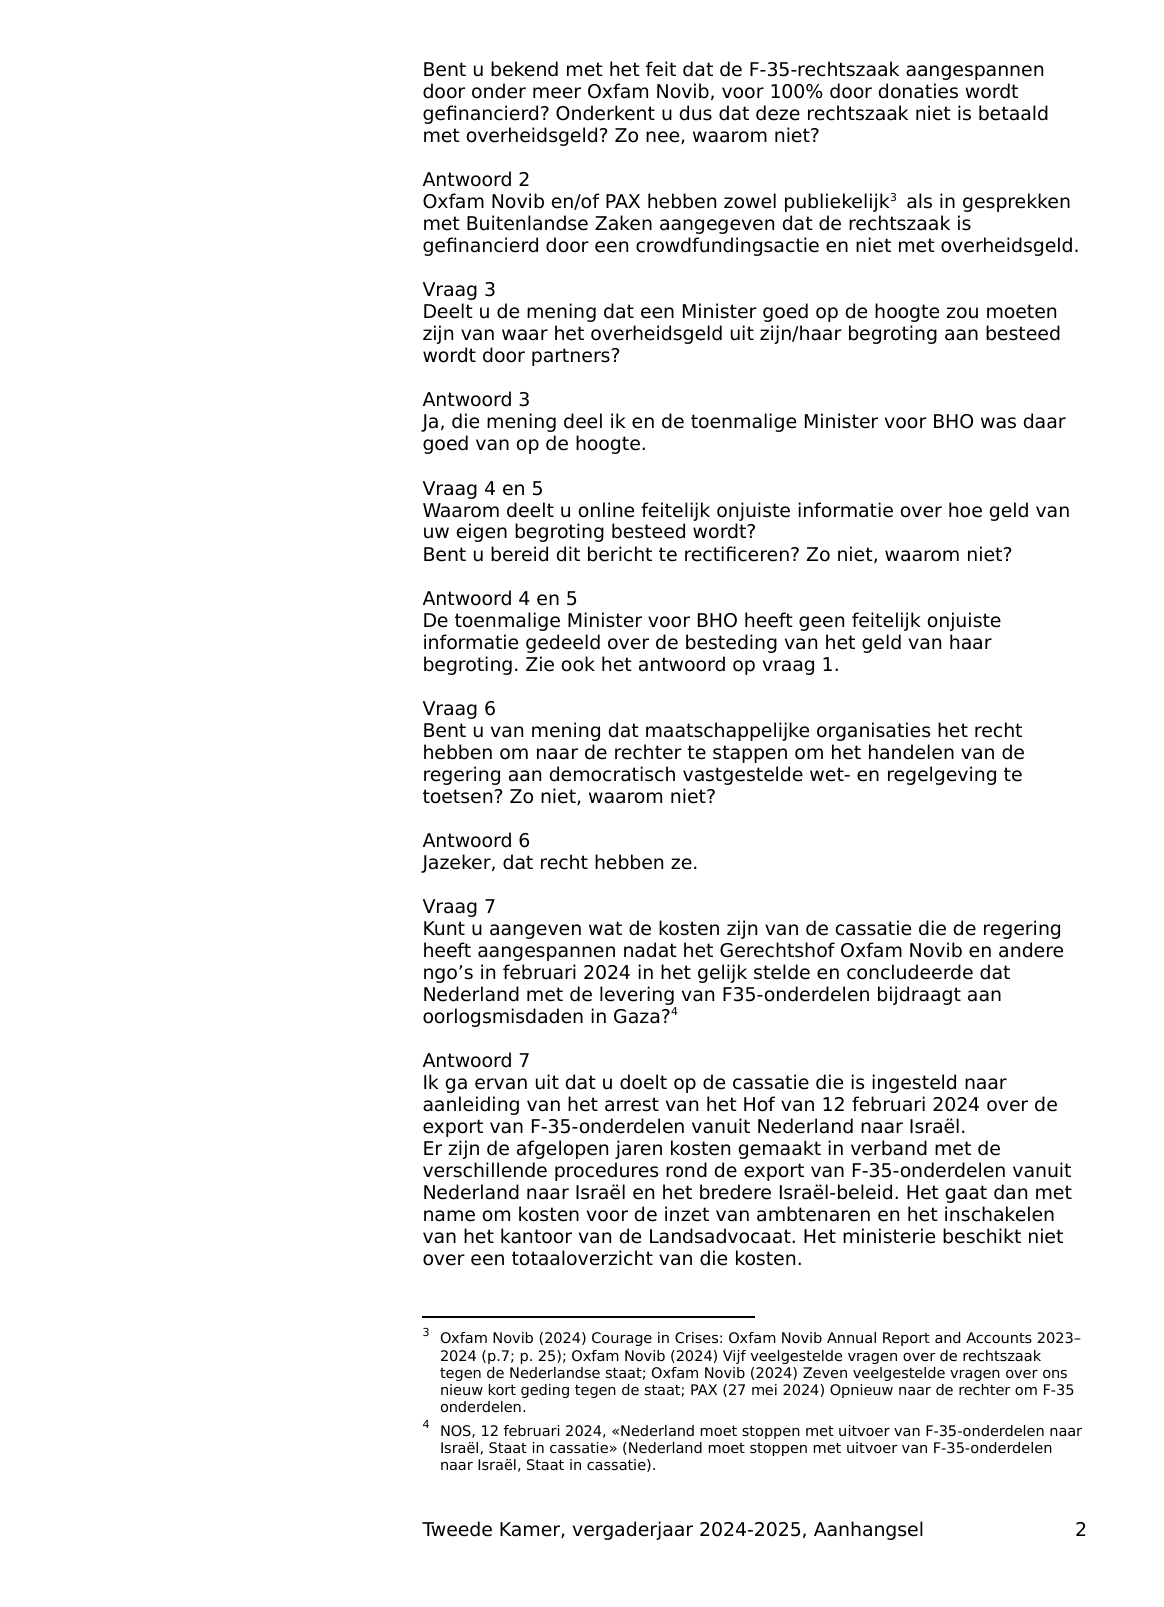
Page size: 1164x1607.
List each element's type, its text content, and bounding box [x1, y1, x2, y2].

text Kunt u aangeven wat de kosten zijn van de cassatie die de regering heeft aangespannen nadat het Gerechtshof Oxfam Novib en andere ngo’s in februari 2024 in het gelijk stelde en concludeerde dat Nederland met de levering van F35-onderdelen bijdraagt aan oorlogsmisdaden in Gaza? [422, 918, 1087, 1028]
text Vraag 7 [422, 896, 1087, 918]
text Ja, die mening deel ik en de toenmalige Minister voor BHO was daar goed van op de hoogte. [422, 411, 1087, 455]
text Vraag 4 en 5 [422, 477, 1087, 499]
text Deelt u de mening dat een Minister goed op de hoogte zou moeten zijn van waar het overheidsgeld uit zijn/haar begroting aan besteed wordt door partners? [422, 301, 1087, 367]
text Vraag 3 [422, 279, 1087, 301]
text Antwoord 6 [422, 830, 1087, 852]
text Antwoord 2 [422, 169, 1087, 191]
text Antwoord 3 [422, 389, 1087, 411]
text NOS, 12 februari 2024, «Nederland moet stoppen met uitvoer van F-35-onderdelen naar Israël, Staat in cassatie» (Nederland moet stoppen met uitvoer van F-35-onderdelen naar Israël, Staat in cassatie). [422, 1418, 1087, 1474]
text Er zijn de afgelopen jaren kosten gemaakt in verband met de verschillende procedures rond de export van F-35-onderdelen vanuit Nederland naar Israël en het bredere Israël-beleid. Het gaat dan met name om kosten voor de inzet van ambtenaren en het inschakelen van het kantoor van de Landsadvocaat. Het ministerie beschikt niet over een totaaloverzicht van die kosten. [422, 1138, 1087, 1270]
text Vraag 6 [422, 698, 1087, 720]
text Bent u bekend met het feit dat de F-35-rechtszaak aangespannen door onder meer Oxfam Novib, voor 100% door donaties wordt gefinancierd? Onderkent u dus dat deze rechtszaak niet is betaald met overheidsgeld? Zo nee, waarom niet? [422, 59, 1087, 147]
text De toenmalige Minister voor BHO heeft geen feitelijk onjuiste informatie gedeeld over de besteding van het geld van haar begroting. Zie ook het antwoord op vraag 1. [422, 609, 1087, 676]
text Oxfam Novib en/of PAX hebben zowel publiekelijk als in gesprekken met Buitenlandse Zaken aangegeven dat de rechtszaak is gefinancierd door een crowdfundingsactie en niet met overheidsgeld. [422, 191, 1087, 257]
text Oxfam Novib (2024) Courage in Crises: Oxfam Novib Annual Report and Accounts 2023–2024 (p.7; p. 25); Oxfam Novib (2024) Vijf veelgestelde vragen over de rechtszaak tegen de Nederlandse staat; Oxfam Novib (2024) Zeven veelgestelde vragen over ons nieuw kort geding tegen de staat; PAX (27 mei 2024) Opnieuw naar de rechter om F-35 onderdelen. [422, 1326, 1087, 1416]
text Jazeker, dat recht hebben ze. [422, 852, 1087, 874]
text Waarom deelt u online feitelijk onjuiste informatie over hoe geld van uw eigen begroting besteed wordt? [422, 499, 1087, 543]
text Antwoord 4 en 5 [422, 588, 1087, 609]
text Ik ga ervan uit dat u doelt op de cassatie die is ingesteld naar aanleiding van het arrest van het Hof van 12 februari 2024 over de export van F-35-onderdelen vanuit Nederland naar Israël. [422, 1072, 1087, 1138]
text Bent u bereid dit bericht te rectificeren? Zo niet, waarom niet? [422, 543, 1087, 565]
text Bent u van mening dat maatschappelijke organisaties het recht hebben om naar de rechter te stappen om het handelen van de regering aan democratisch vastgestelde wet- en regelgeving te toetsen? Zo niet, waarom niet? [422, 720, 1087, 808]
text Antwoord 7 [422, 1050, 1087, 1072]
